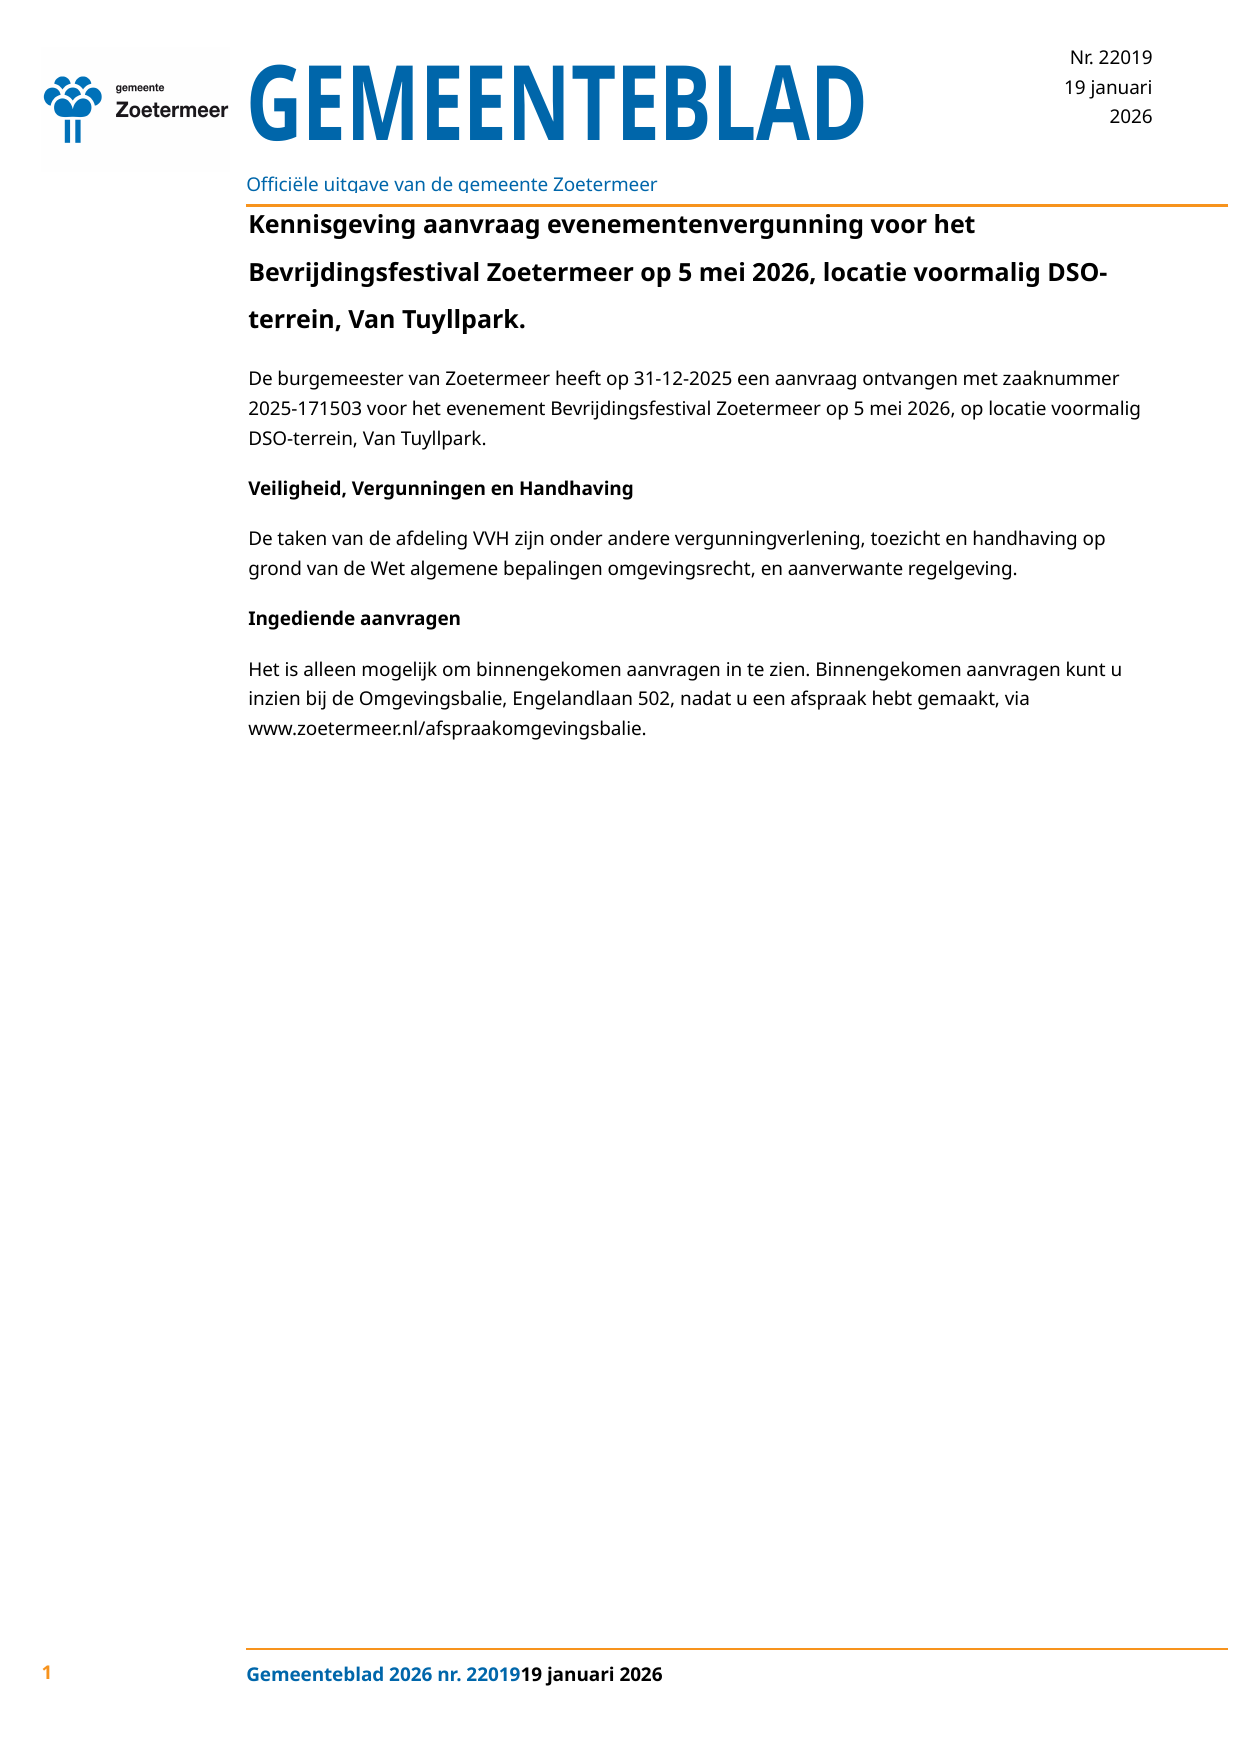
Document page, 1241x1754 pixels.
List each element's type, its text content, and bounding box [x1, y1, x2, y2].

text Veiligheid, Vergunningen en Handhaving [248, 475, 1152, 501]
text De burgemeester van Zoetermeer heeft op 31-12-2025 een aanvraag ontvangen met zaaknummer 2025-171503 voor het evenement Bevrijdingsfestival Zoetermeer op 5 mei 2026, op locatie voormalig DSO-terrein, Van Tuyllpark. [248, 366, 1152, 450]
text Ingediende aanvragen [248, 606, 1152, 631]
text Het is alleen mogelijk om binnengekomen aanvragen in te zien. Binnengekomen aanvragen kunt u inzien bij de Omgevingsbalie, Engelandlaan 502, nadat u een afspraak hebt gemaakt, via www.zoetermeer.nl/afspraakomgevingsbalie. [248, 656, 1152, 741]
text De taken van de afdeling VVH zijn onder andere vergunningverlening, toezicht en handhaving op grond van de Wet algemene bepalingen omgevingsrecht, en aanverwante regelgeving. [248, 526, 1152, 581]
picture [41, 47, 231, 172]
text Kennisgeving aanvraag evenementenvergunning voor het Bevrijdingsfestival Zoetermeer op 5 mei 2026, locatie voormalig DSO-terrein, Van Tuyllpark. [248, 207, 1152, 336]
